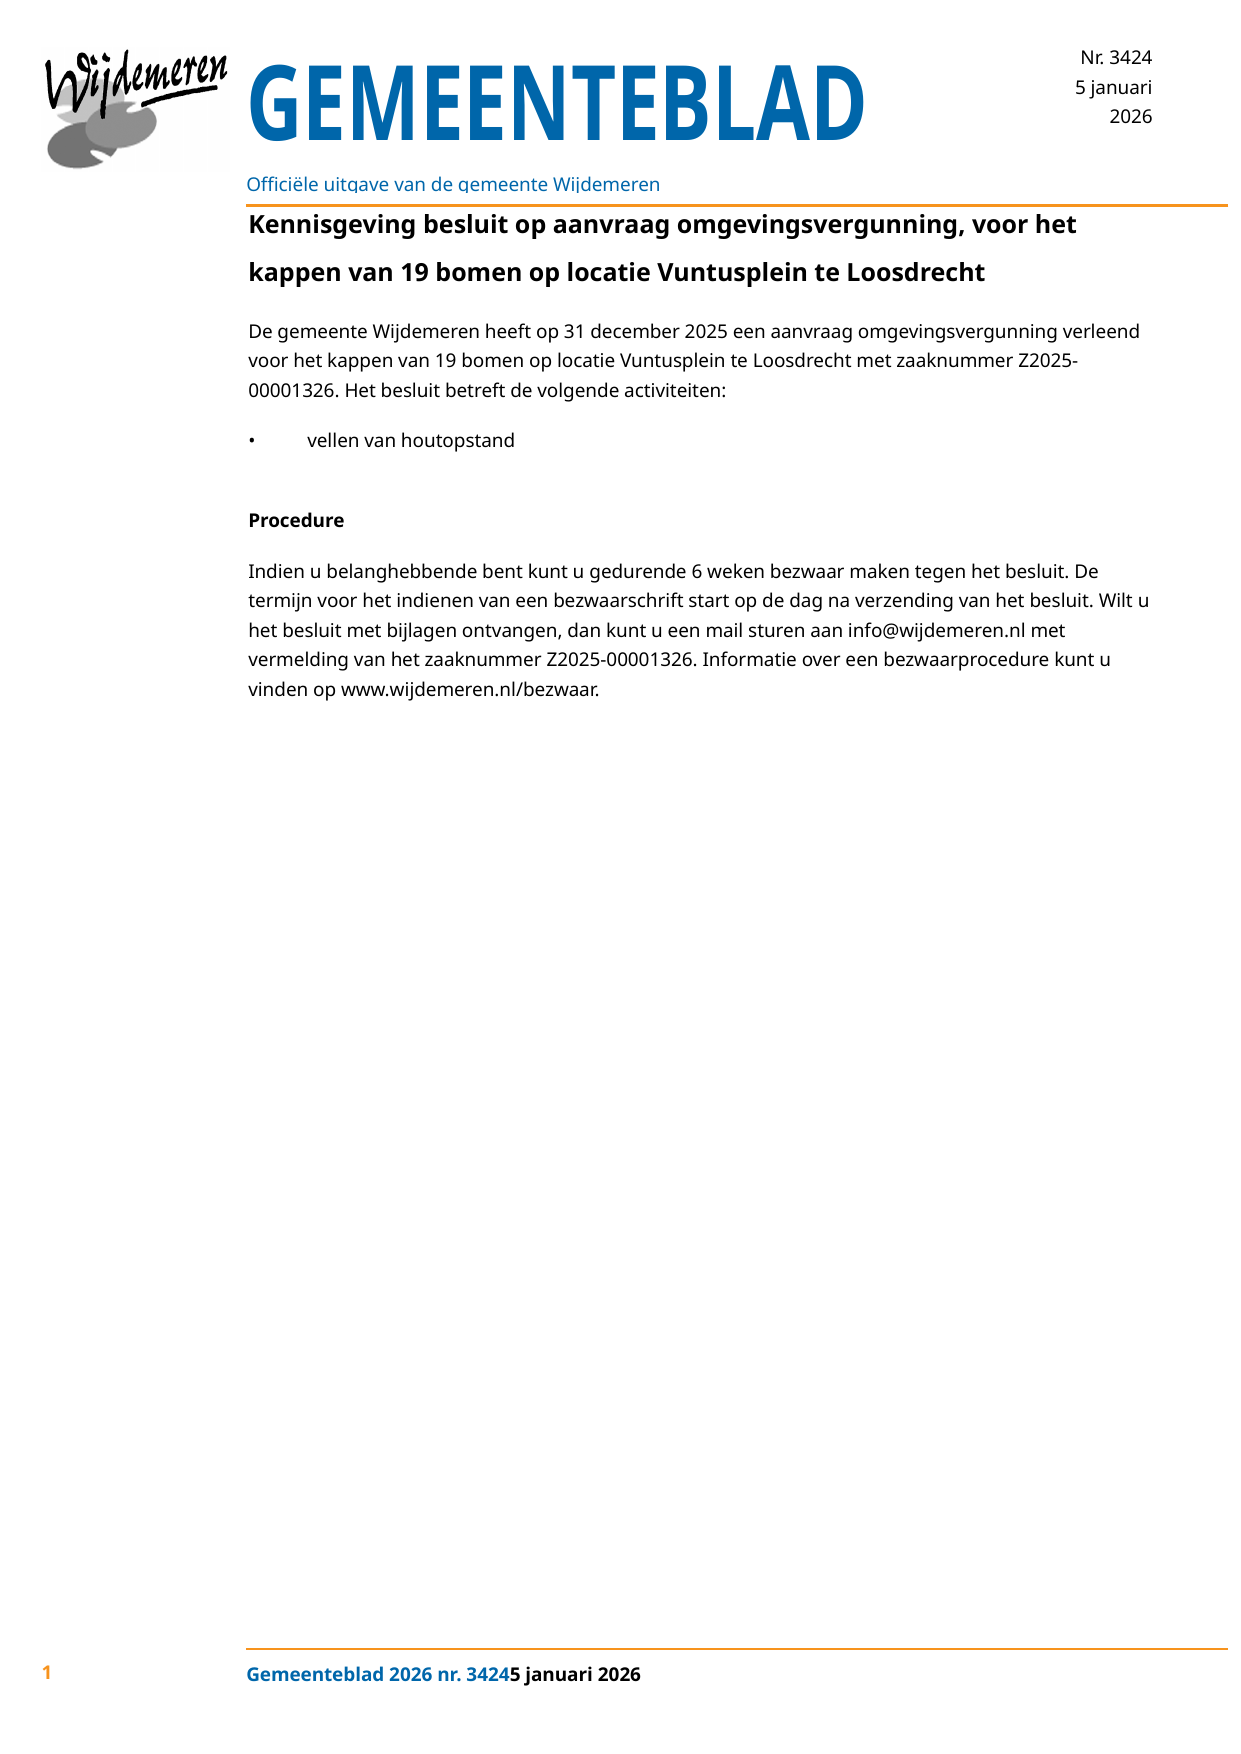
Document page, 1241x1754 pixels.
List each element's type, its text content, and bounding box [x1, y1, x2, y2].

text Indien u belanghebbende bent kunt u gedurende 6 weken bezwaar maken tegen het besluit. De termijn voor het indienen van een bezwaarschrift start op de dag na verzending van het besluit. Wilt u het besluit met bijlagen ontvangen, dan kunt u een mail sturen aan info@wijdemeren.nl met vermelding van het zaaknummer Z2025-00001326. Informatie over een bezwaarprocedure kunt u vinden op www.wijdemeren.nl/bezwaar. [248, 558, 1152, 702]
picture [41, 47, 231, 172]
text Procedure [248, 507, 1152, 533]
text De gemeente Wijdemeren heeft op 31 december 2025 een aanvraag omgevingsvergunning verleend voor het kappen van 19 bomen op locatie Vuntusplein te Loosdrecht met zaaknummer Z2025-00001326. Het besluit betreft de volgende activiteiten: [248, 318, 1152, 403]
list vellen van houtopstand [248, 427, 1152, 453]
text Kennisgeving besluit op aanvraag omgevingsvergunning, voor het kappen van 19 bomen op locatie Vuntusplein te Loosdrecht [248, 207, 1152, 288]
